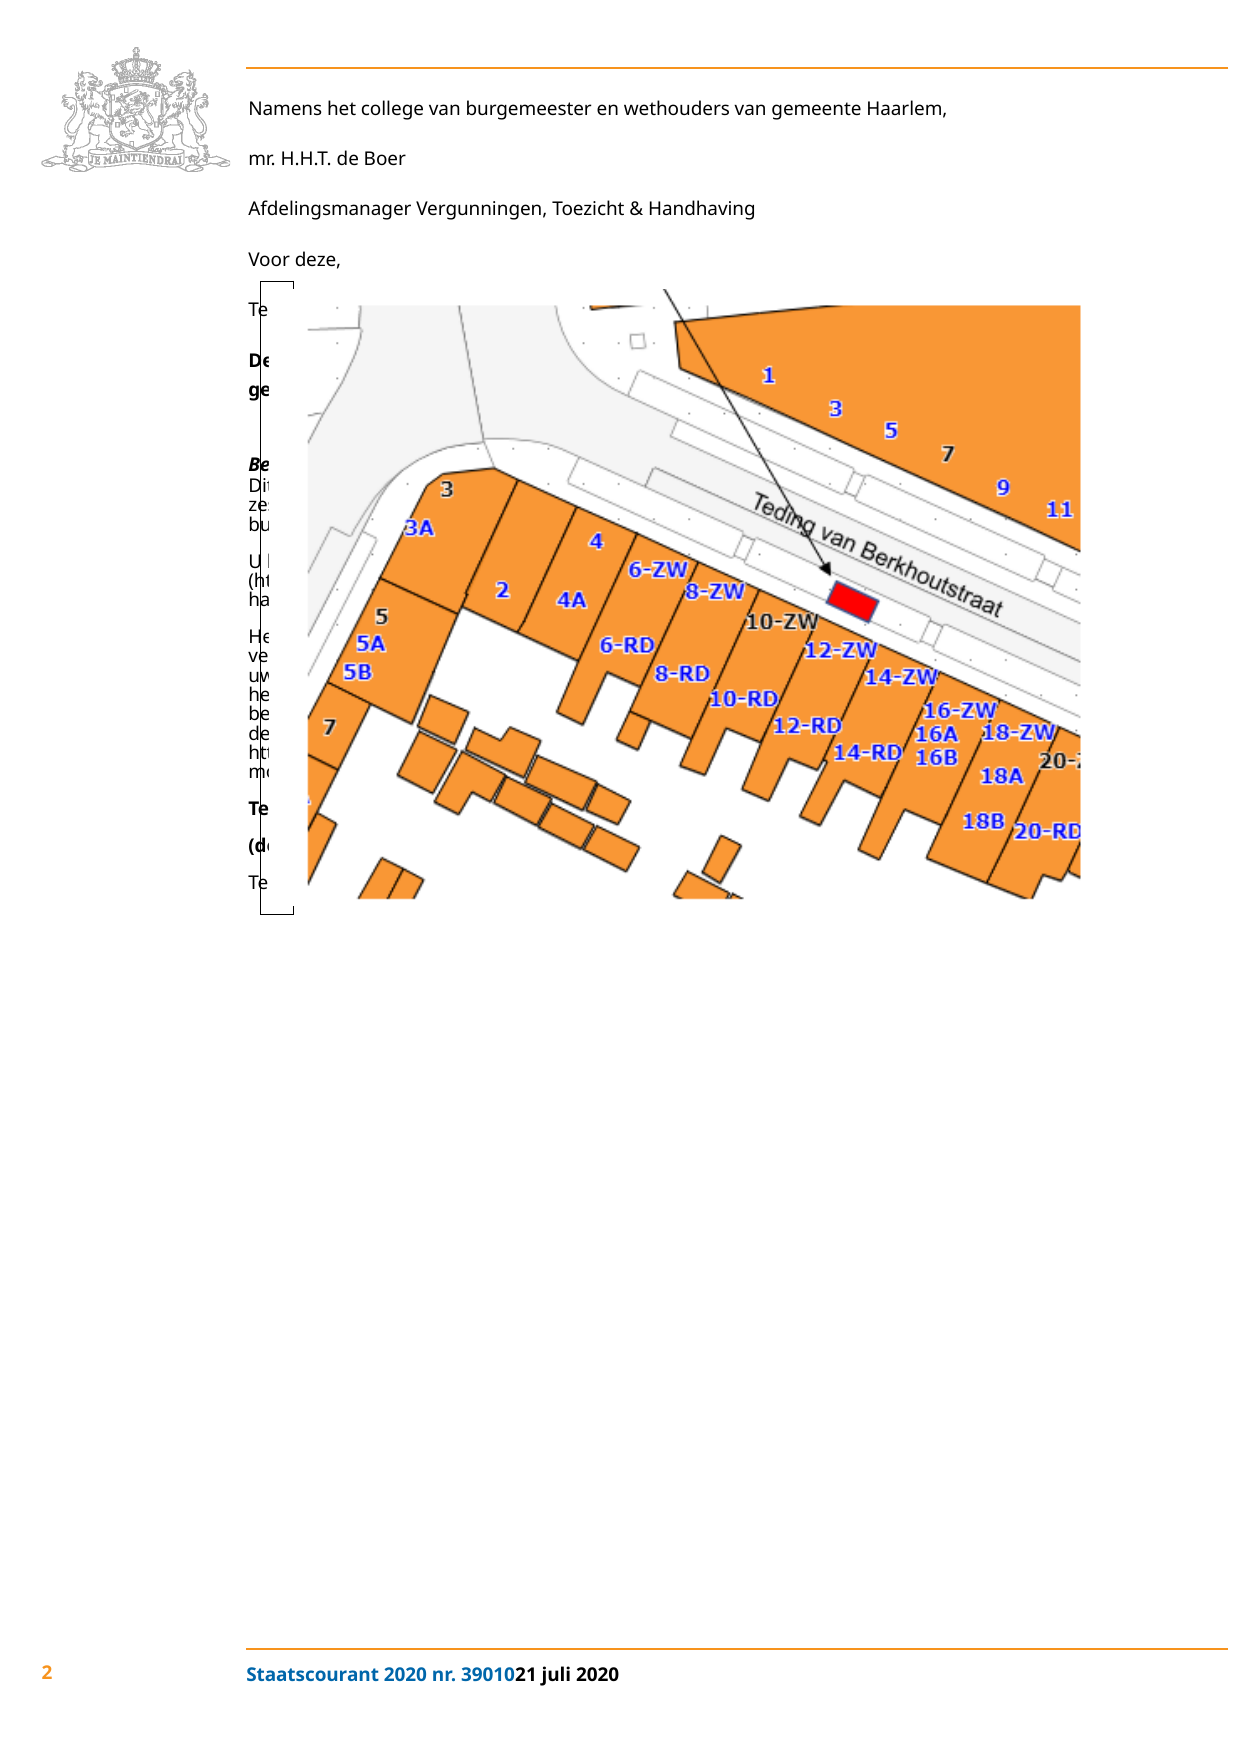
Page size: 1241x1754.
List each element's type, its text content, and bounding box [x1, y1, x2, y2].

text Afdelingsmanager Vergunningen, Toezicht & Handhaving [248, 196, 1152, 221]
text Voor deze, [248, 246, 1152, 272]
text Namens het college van burgemeester en wethouders van gemeente Haarlem, [248, 95, 1152, 121]
picture [268, 289, 1173, 906]
text mr. H.H.T. de Boer [248, 145, 1152, 171]
picture [41, 47, 231, 172]
